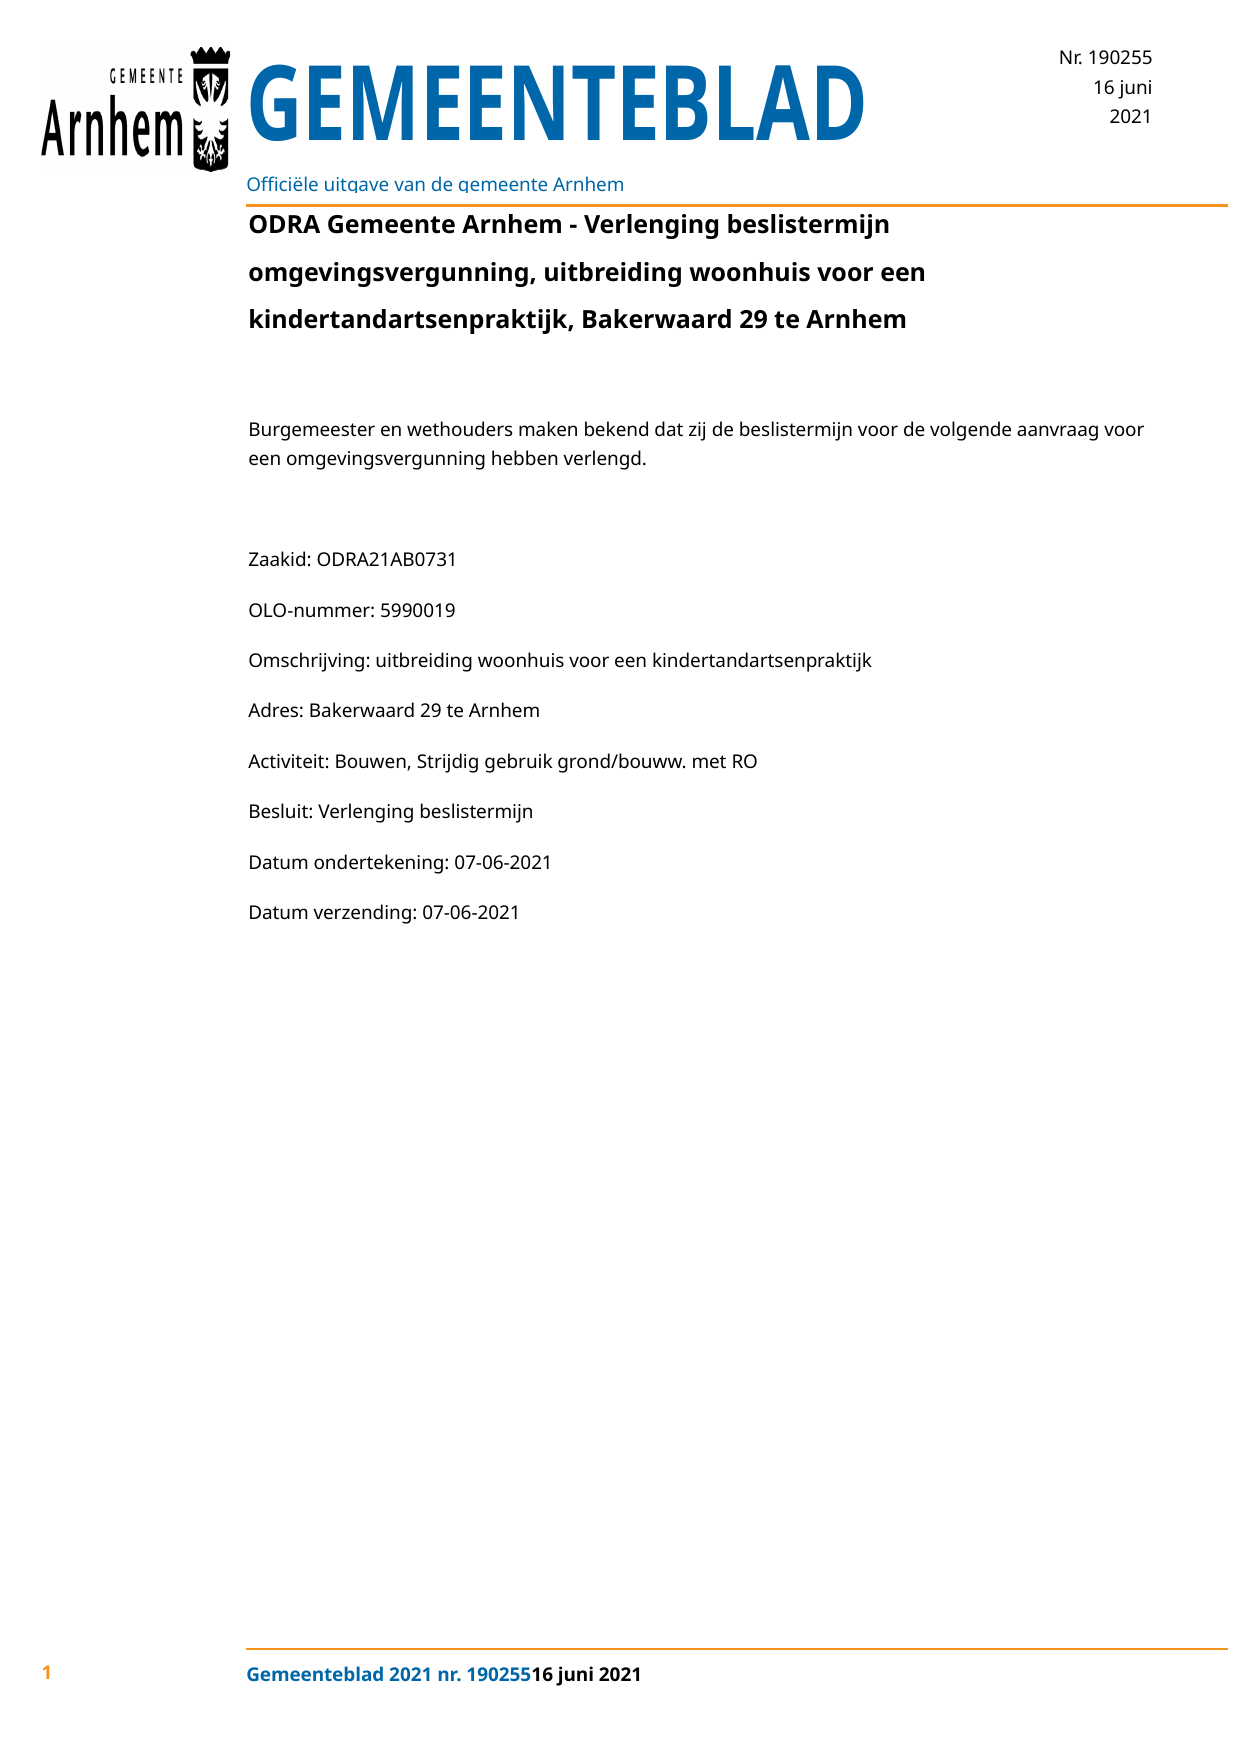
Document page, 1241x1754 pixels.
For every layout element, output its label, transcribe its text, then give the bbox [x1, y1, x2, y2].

text ODRA Gemeente Arnhem - Verlenging beslistermijn omgevingsvergunning, uitbreiding woonhuis voor een kindertandartsenpraktijk, Bakerwaard 29 te Arnhem [248, 207, 1152, 336]
text Burgemeester en wethouders maken bekend dat zij de beslistermijn voor de volgende aanvraag voor een omgevingsvergunning hebben verlengd. [248, 416, 1152, 471]
text Besluit: Verlenging beslistermijn [248, 798, 1152, 824]
picture [41, 47, 231, 172]
text Datum verzending: 07-06-2021 [248, 899, 1152, 925]
text Activiteit: Bouwen, Strijdig gebruik grond/bouww. met RO [248, 748, 1152, 774]
text Adres: Bakerwaard 29 te Arnhem [248, 698, 1152, 723]
text OLO-nummer: 5990019 [248, 597, 1152, 622]
text Zaakid: ODRA21AB0731 [248, 546, 1152, 572]
text Datum ondertekening: 07-06-2021 [248, 849, 1152, 874]
text Omschrijving: uitbreiding woonhuis voor een kindertandartsenpraktijk [248, 647, 1152, 673]
